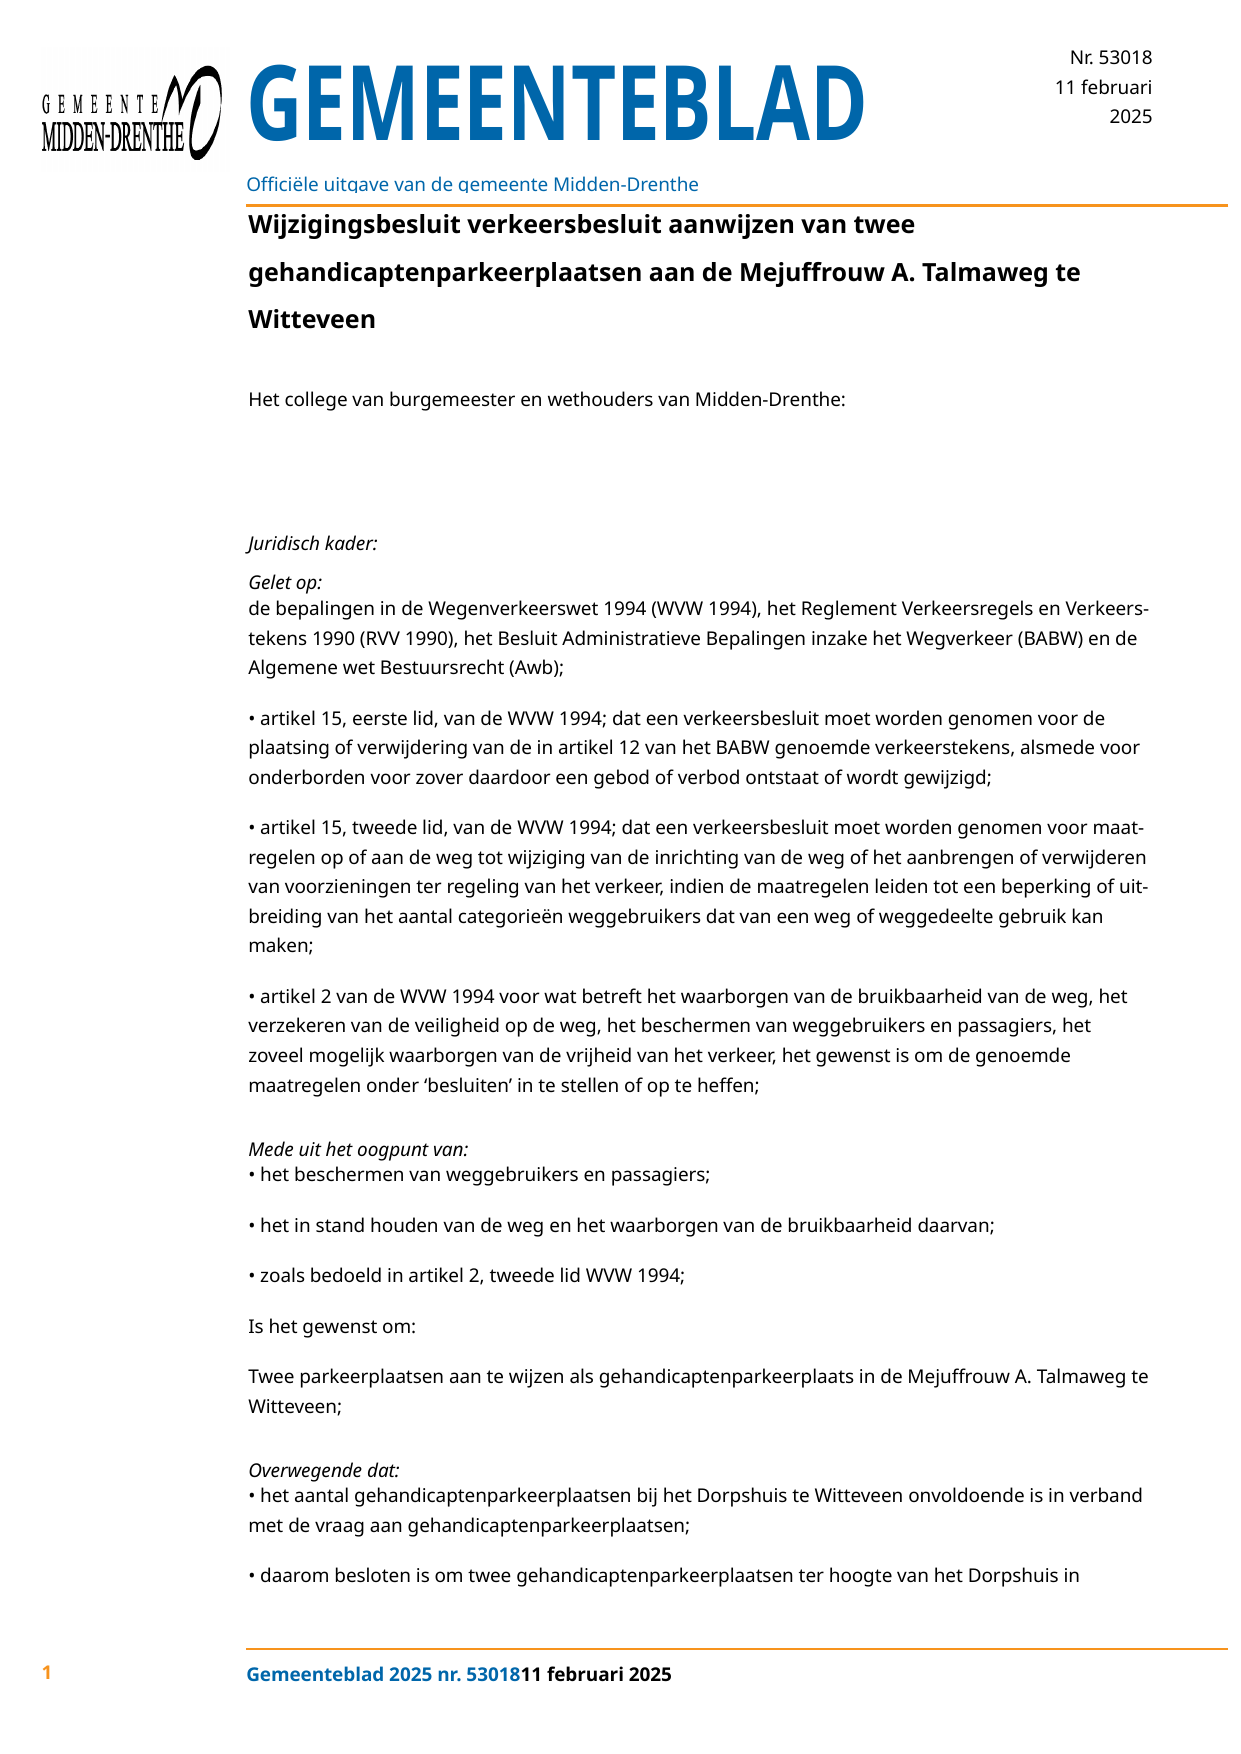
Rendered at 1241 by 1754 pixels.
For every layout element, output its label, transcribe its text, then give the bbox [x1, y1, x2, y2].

text Juridisch kader: [248, 530, 1152, 556]
text Overwegende dat: [248, 1457, 1152, 1482]
text de bepalingen in de Wegenverkeerswet 1994 (WVW 1994), het Reglement Verkeersregels en Verkeers- tekens 1990 (RVV 1990), het Besluit Administratieve Bepalingen inzake het Wegverkeer (BABW) en de Algemene wet Bestuursrecht (Awb); [248, 595, 1152, 680]
text Wijzigingsbesluit verkeersbesluit aanwijzen van twee gehandicaptenparkeerplaatsen aan de Mejuffrouw A. Talmaweg te Witteveen [248, 207, 1152, 336]
text • zoals bedoeld in artikel 2, tweede lid WVW 1994; [248, 1262, 1152, 1288]
text • het in stand houden van de weg en het waarborgen van de bruikbaarheid daarvan; [248, 1212, 1152, 1238]
text Gelet op: [248, 569, 1152, 595]
text • daarom besloten is om twee gehandicaptenparkeerplaatsen ter hoogte van het Dorpshuis in [248, 1562, 1152, 1588]
text Is het gewenst om: [248, 1313, 1152, 1338]
text Twee parkeerplaatsen aan te wijzen als gehandicaptenparkeerplaats in de Mejuffrouw A. Talmaweg te Witteveen; [248, 1363, 1152, 1418]
picture [41, 47, 231, 172]
text • het aantal gehandicaptenparkeerplaatsen bij het Dorpshuis te Witteveen onvoldoende is in verband met de vraag aan gehandicaptenparkeerplaatsen; [248, 1482, 1152, 1538]
text Mede uit het oogpunt van: [248, 1136, 1152, 1162]
text Het college van burgemeester en wethouders van Midden-Drenthe: [248, 386, 1152, 412]
text • het beschermen van weggebruikers en passagiers; [248, 1162, 1152, 1187]
text • artikel 15, eerste lid, van de WVW 1994; dat een verkeersbesluit moet worden genomen voor de plaatsing of verwijdering van de in artikel 12 van het BABW genoemde verkeerstekens, alsmede voor onderborden voor zover daardoor een gebod of verbod ontstaat of wordt gewijzigd; [248, 705, 1152, 790]
text • artikel 2 van de WVW 1994 voor wat betreft het waarborgen van de bruikbaarheid van de weg, het verzekeren van de veiligheid op de weg, het beschermen van weggebruikers en passagiers, het zoveel mogelijk waarborgen van de vrijheid van het verkeer, het gewenst is om de genoemde maatregelen onder ‘besluiten’ in te stellen of op te heffen; [248, 983, 1152, 1098]
text • artikel 15, tweede lid, van de WVW 1994; dat een verkeersbesluit moet worden genomen voor maat- regelen op of aan de weg tot wijziging van de inrichting van de weg of het aanbrengen of verwijderen van voorzieningen ter regeling van het verkeer, indien de maatregelen leiden tot een beperking of uit- breiding van het aantal categorieën weggebruikers dat van een weg of weggedeelte gebruik kan maken; [248, 814, 1152, 958]
